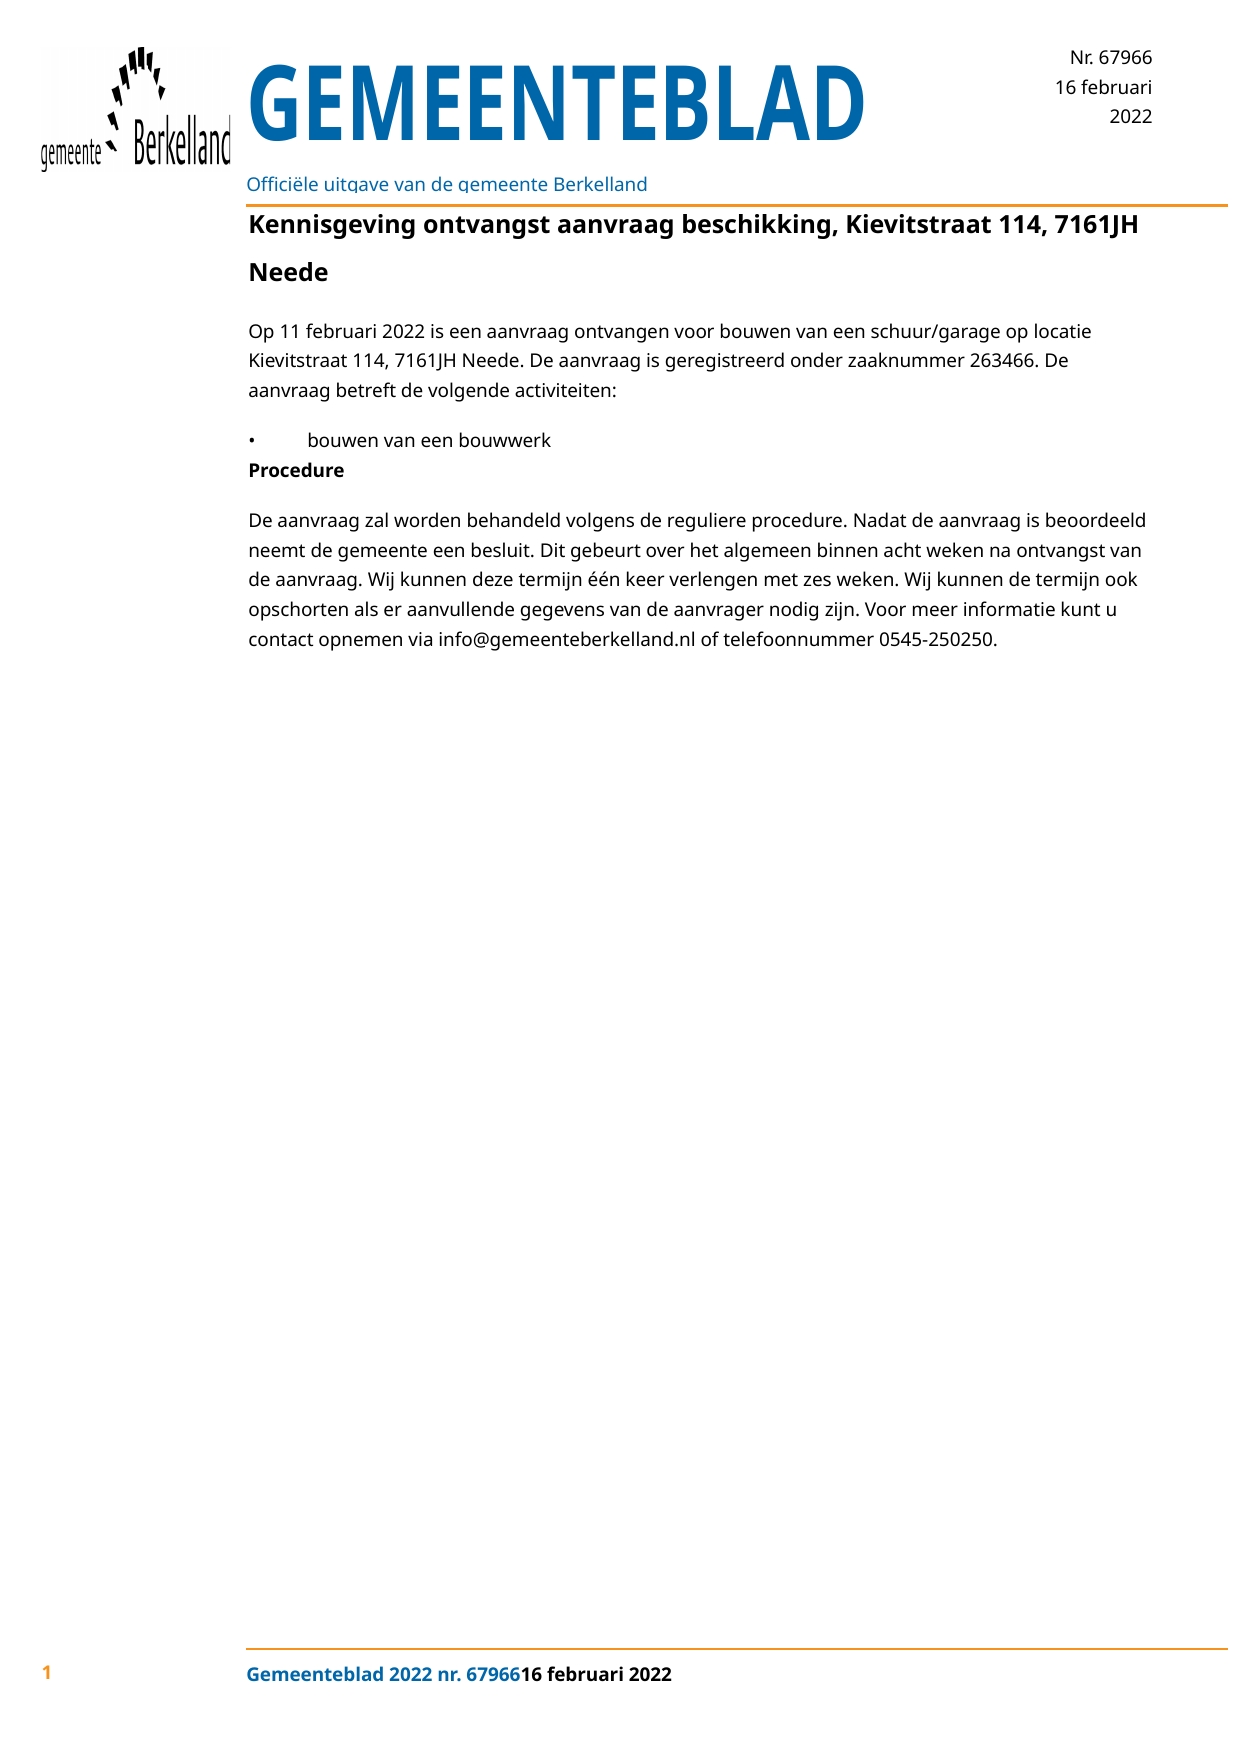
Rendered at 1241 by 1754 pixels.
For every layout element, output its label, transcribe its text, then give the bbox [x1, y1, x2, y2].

text Op 11 februari 2022 is een aanvraag ontvangen voor bouwen van een schuur/garage op locatie Kievitstraat 114, 7161JH Neede. De aanvraag is geregistreerd onder zaaknummer 263466. De aanvraag betreft de volgende activiteiten: [248, 318, 1152, 403]
list bouwen van een bouwwerk [248, 427, 1152, 453]
text Procedure [248, 457, 1152, 483]
text De aanvraag zal worden behandeld volgens de reguliere procedure. Nadat de aanvraag is beoordeeld neemt de gemeente een besluit. Dit gebeurt over het algemeen binnen acht weken na ontvangst van de aanvraag. Wij kunnen deze termijn één keer verlengen met zes weken. Wij kunnen de termijn ook opschorten als er aanvullende gegevens van de aanvrager nodig zijn. Voor meer informatie kunt u contact opnemen via info@gemeenteberkelland.nl of telefoonnummer 0545-250250. [248, 507, 1152, 652]
text Kennisgeving ontvangst aanvraag beschikking, Kievitstraat 114, 7161JH Neede [248, 207, 1152, 288]
picture [41, 47, 231, 172]
